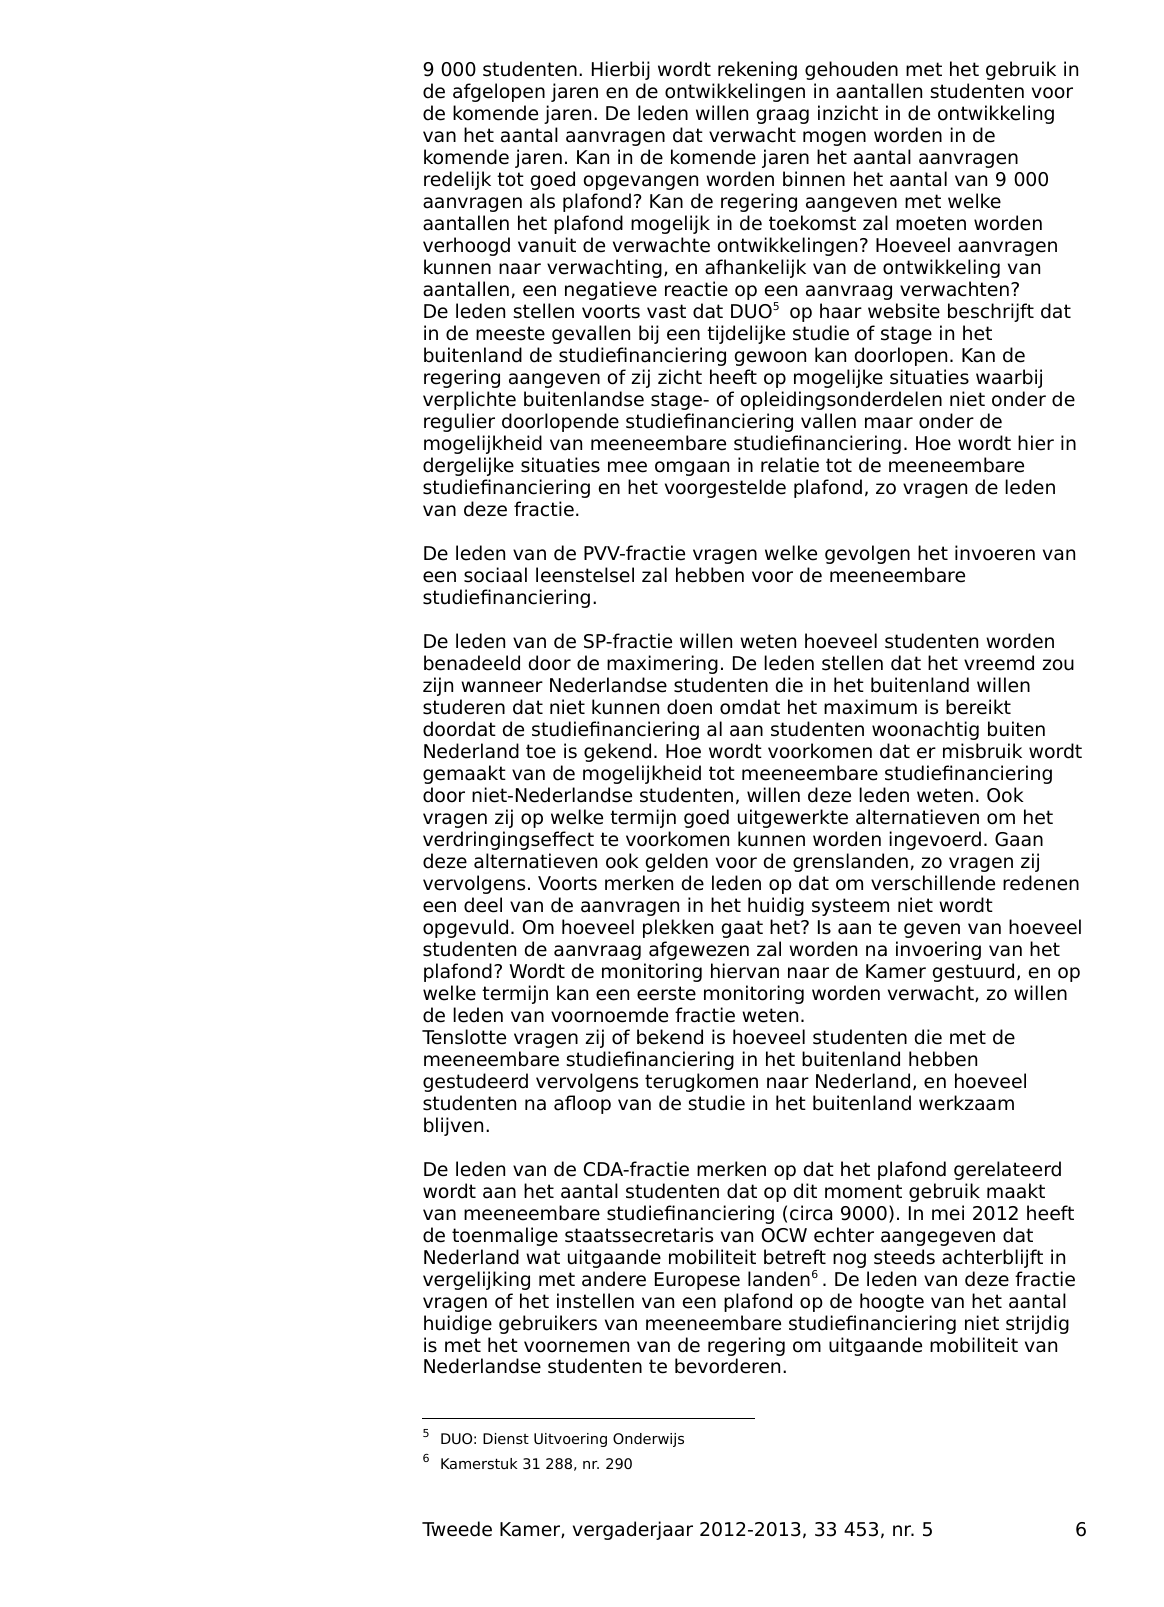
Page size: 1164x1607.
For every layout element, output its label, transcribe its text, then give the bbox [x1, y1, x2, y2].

text 9 000 studenten. Hierbij wordt rekening gehouden met het gebruik in de afgelopen jaren en de ontwikkelingen in aantallen studenten voor de komende jaren. De leden willen graag inzicht in de ontwikkeling van het aantal aanvragen dat verwacht mogen worden in de komende jaren. Kan in de komende jaren het aantal aanvragen redelijk tot goed opgevangen worden binnen het aantal van 9 000 aanvragen als plafond? Kan de regering aangeven met welke aantallen het plafond mogelijk in de toekomst zal moeten worden verhoogd vanuit de verwachte ontwikkelingen? Hoeveel aanvragen kunnen naar verwachting, en afhankelijk van de ontwikkeling van aantallen, een negatieve reactie op een aanvraag verwachten? [422, 59, 1087, 301]
text Tenslotte vragen zij of bekend is hoeveel studenten die met de meeneembare studiefinanciering in het buitenland hebben gestudeerd vervolgens terugkomen naar Nederland, en hoeveel studenten na afloop van de studie in het buitenland werkzaam blijven. [422, 1027, 1087, 1136]
text De leden van de PVV-fractie vragen welke gevolgen het invoeren van een sociaal leenstelsel zal hebben voor de meeneembare studiefinanciering. [422, 543, 1087, 609]
text De leden stellen voorts vast dat DUO op haar website beschrijft dat in de meeste gevallen bij een tijdelijke studie of stage in het buitenland de studiefinanciering gewoon kan doorlopen. Kan de regering aangeven of zij zicht heeft op mogelijke situaties waarbij verplichte buitenlandse stage- of opleidingsonderdelen niet onder de regulier doorlopende studiefinanciering vallen maar onder de mogelijkheid van meeneembare studiefinanciering. Hoe wordt hier in dergelijke situaties mee omgaan in relatie tot de meeneembare studiefinanciering en het voorgestelde plafond, zo vragen de leden van deze fractie. [422, 301, 1087, 521]
text DUO: Dienst Uitvoering Onderwijs [422, 1427, 1087, 1449]
text De leden van de SP-fractie willen weten hoeveel studenten worden benadeeld door de maximering. De leden stellen dat het vreemd zou zijn wanneer Nederlandse studenten die in het buitenland willen studeren dat niet kunnen doen omdat het maximum is bereikt doordat de studiefinanciering al aan studenten woonachtig buiten Nederland toe is gekend. Hoe wordt voorkomen dat er misbruik wordt gemaakt van de mogelijkheid tot meeneembare studiefinanciering door niet-Nederlandse studenten, willen deze leden weten. Ook vragen zij op welke termijn goed uitgewerkte alternatieven om het verdringingseffect te voorkomen kunnen worden ingevoerd. Gaan deze alternatieven ook gelden voor de grenslanden, zo vragen zij vervolgens. Voorts merken de leden op dat om verschillende redenen een deel van de aanvragen in het huidig systeem niet wordt opgevuld. Om hoeveel plekken gaat het? Is aan te geven van hoeveel studenten de aanvraag afgewezen zal worden na invoering van het plafond? Wordt de monitoring hiervan naar de Kamer gestuurd, en op welke termijn kan een eerste monitoring worden verwacht, zo willen de leden van voornoemde fractie weten. [422, 631, 1087, 1027]
text De leden van de CDA-fractie merken op dat het plafond gerelateerd wordt aan het aantal studenten dat op dit moment gebruik maakt van meeneembare studiefinanciering (circa 9000). In mei 2012 heeft de toenmalige staatssecretaris van OCW echter aangegeven dat Nederland wat uitgaande mobiliteit betreft nog steeds achterblijft in vergelijking met andere Europese landen. De leden van deze fractie vragen of het instellen van een plafond op de hoogte van het aantal huidige gebruikers van meeneembare studiefinanciering niet strijdig is met het voornemen van de regering om uitgaande mobiliteit van Nederlandse studenten te bevorderen. [422, 1159, 1087, 1378]
text Kamerstuk 31 288, nr. 290 [422, 1452, 1087, 1474]
